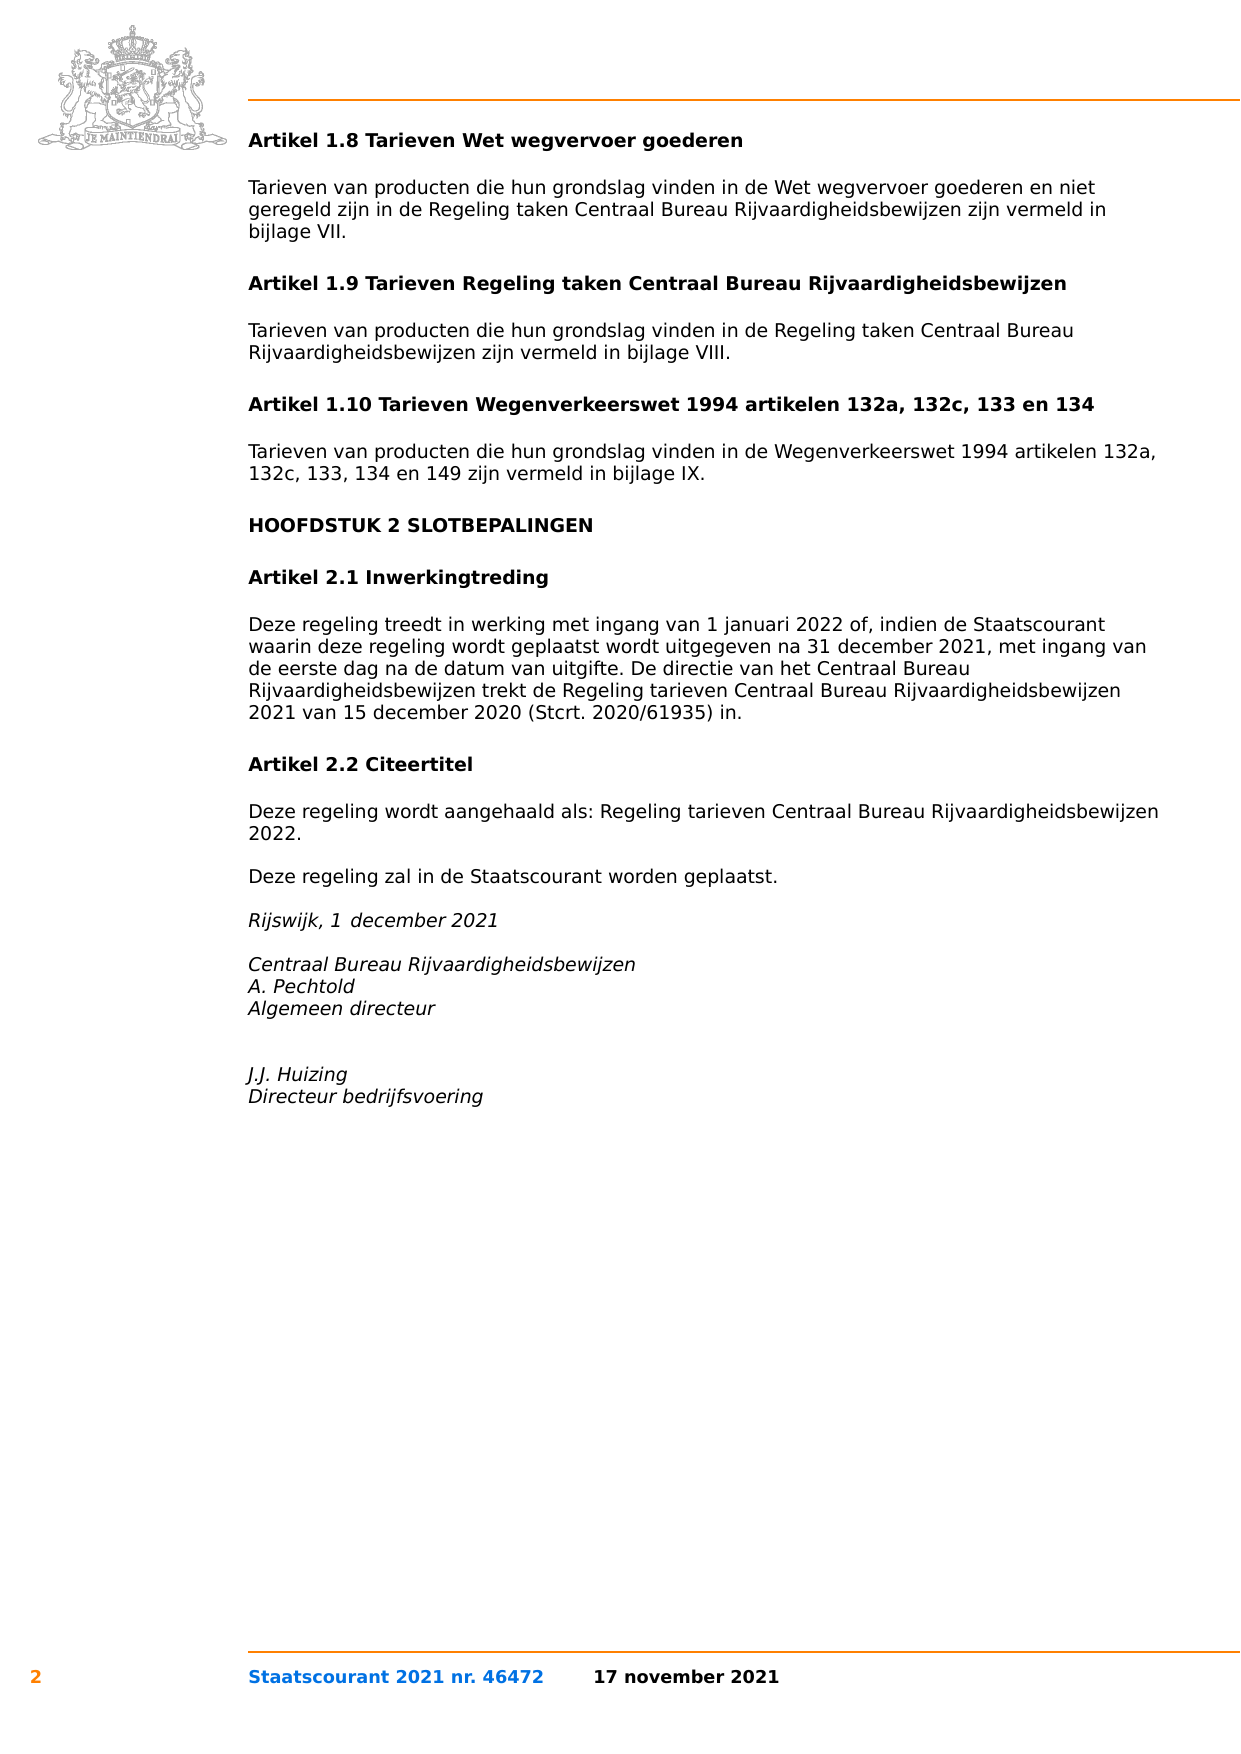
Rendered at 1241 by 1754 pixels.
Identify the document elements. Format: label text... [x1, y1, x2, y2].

subtitle Artikel 1.8 Tarieven Wet wegvervoer goederen [248, 130, 1163, 152]
subtitle HOOFDSTUK 2 SLOTBEPALINGEN [248, 515, 1163, 537]
picture [38, 25, 227, 150]
subtitle Artikel 2.1 Inwerkingtreding [248, 567, 1163, 589]
text Rijswijk, 1 december 2021 [248, 910, 1163, 932]
text J.J. Huizing Directeur bedrijfsvoering [248, 1042, 1163, 1108]
text Deze regeling zal in de Staatscourant worden geplaatst. [248, 866, 1163, 888]
text Deze regeling treedt in werking met ingang van 1 januari 2022 of, indien de Staatscourant waarin deze regeling wordt geplaatst wordt uitgegeven na 31 december 2021, met ingang van de eerste dag na de datum van uitgifte. De directie van het Centraal Bureau Rijvaardigheidsbewijzen trekt de Regeling tarieven Centraal Bureau Rijvaardigheidsbewijzen 2021 van 15 december 2020 (Stcrt. 2020/61935) in. [248, 614, 1163, 723]
text Deze regeling wordt aangehaald als: Regeling tarieven Centraal Bureau Rijvaardigheidsbewijzen 2022. [248, 801, 1163, 844]
subtitle Artikel 1.10 Tarieven Wegenverkeerswet 1994 artikelen 132a, 132c, 133 en 134 [248, 394, 1163, 416]
text Tarieven van producten die hun grondslag vinden in de Wegenverkeerswet 1994 artikelen 132a, 132c, 133, 134 en 149 zijn vermeld in bijlage IX. [248, 441, 1163, 485]
text Tarieven van producten die hun grondslag vinden in de Regeling taken Centraal Bureau Rijvaardigheidsbewijzen zijn vermeld in bijlage VIII. [248, 320, 1163, 364]
text Tarieven van producten die hun grondslag vinden in de Wet wegvervoer goederen en niet geregeld zijn in de Regeling taken Centraal Bureau Rijvaardigheidsbewijzen zijn vermeld in bijlage VII. [248, 177, 1163, 243]
subtitle Artikel 1.9 Tarieven Regeling taken Centraal Bureau Rijvaardigheidsbewijzen [248, 273, 1163, 295]
subtitle Artikel 2.2 Citeertitel [248, 753, 1163, 776]
text Centraal Bureau Rijvaardigheidsbewijzen A. Pechtold Algemeen directeur [248, 954, 1163, 1020]
